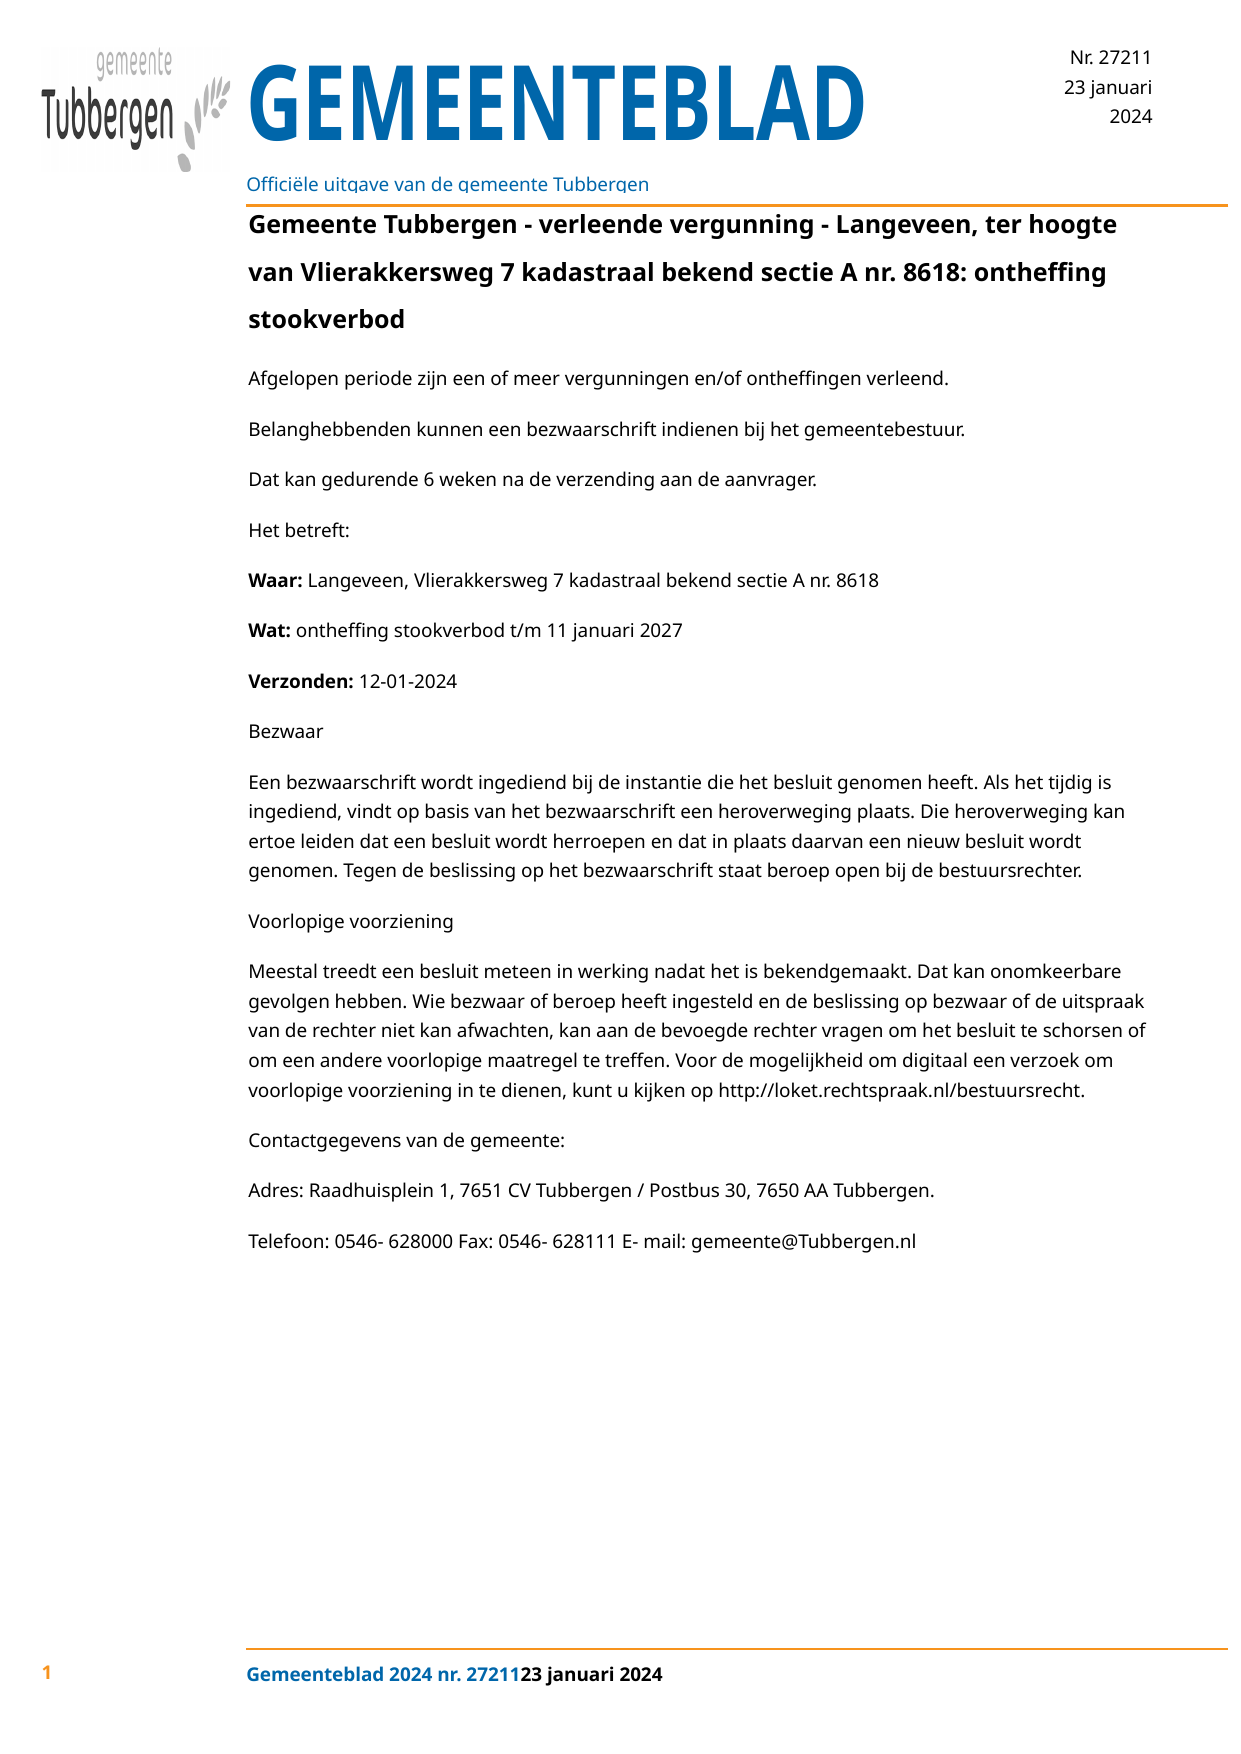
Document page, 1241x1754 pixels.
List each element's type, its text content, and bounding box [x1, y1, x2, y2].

text Adres: Raadhuisplein 1, 7651 CV Tubbergen / Postbus 30, 7650 AA Tubbergen. [248, 1178, 1152, 1203]
text Belanghebbenden kunnen een bezwaarschrift indienen bij het gemeentebestuur. [248, 416, 1152, 442]
text Gemeente Tubbergen - verleende vergunning - Langeveen, ter hoogte van Vlierakkersweg 7 kadastraal bekend sectie A nr. 8618: ontheffing stookverbod [248, 207, 1152, 336]
text Telefoon: 0546- 628000 Fax: 0546- 628111 E- mail: gemeente@Tubbergen.nl [248, 1228, 1152, 1254]
text Verzonden: 12-01-2024 [248, 668, 1152, 694]
text Afgelopen periode zijn een of meer vergunningen en/of ontheffingen verleend. [248, 366, 1152, 391]
text Meestal treedt een besluit meteen in werking nadat het is bekendgemaakt. Dat kan onomkeerbare gevolgen hebben. Wie bezwaar of beroep heeft ingesteld en de beslissing op bezwaar of de uitspraak van de rechter niet kan afwachten, kan aan de bevoegde rechter vragen om het besluit te schorsen of om een andere voorlopige maatregel te treffen. Voor de mogelijkheid om digitaal een verzoek om voorlopige voorziening in te dienen, kunt u kijken op http://loket.rechtspraak.nl/bestuursrecht. [248, 958, 1152, 1102]
picture [41, 47, 231, 172]
text Een bezwaarschrift wordt ingediend bij de instantie die het besluit genomen heeft. Als het tijdig is ingediend, vindt op basis van het bezwaarschrift een heroverweging plaats. Die heroverweging kan ertoe leiden dat een besluit wordt herroepen en dat in plaats daarvan een nieuw besluit wordt genomen. Tegen de beslissing op het bezwaarschrift staat beroep open bij de bestuursrechter. [248, 769, 1152, 883]
text Waar: Langeveen, Vlierakkersweg 7 kadastraal bekend sectie A nr. 8618 [248, 567, 1152, 593]
text Bezwaar [248, 718, 1152, 744]
text Wat: ontheffing stookverbod t/m 11 januari 2027 [248, 618, 1152, 643]
text Voorlopige voorziening [248, 908, 1152, 934]
text Dat kan gedurende 6 weken na de verzending aan de aanvrager. [248, 466, 1152, 492]
text Het betreft: [248, 517, 1152, 542]
text Contactgegevens van de gemeente: [248, 1127, 1152, 1153]
